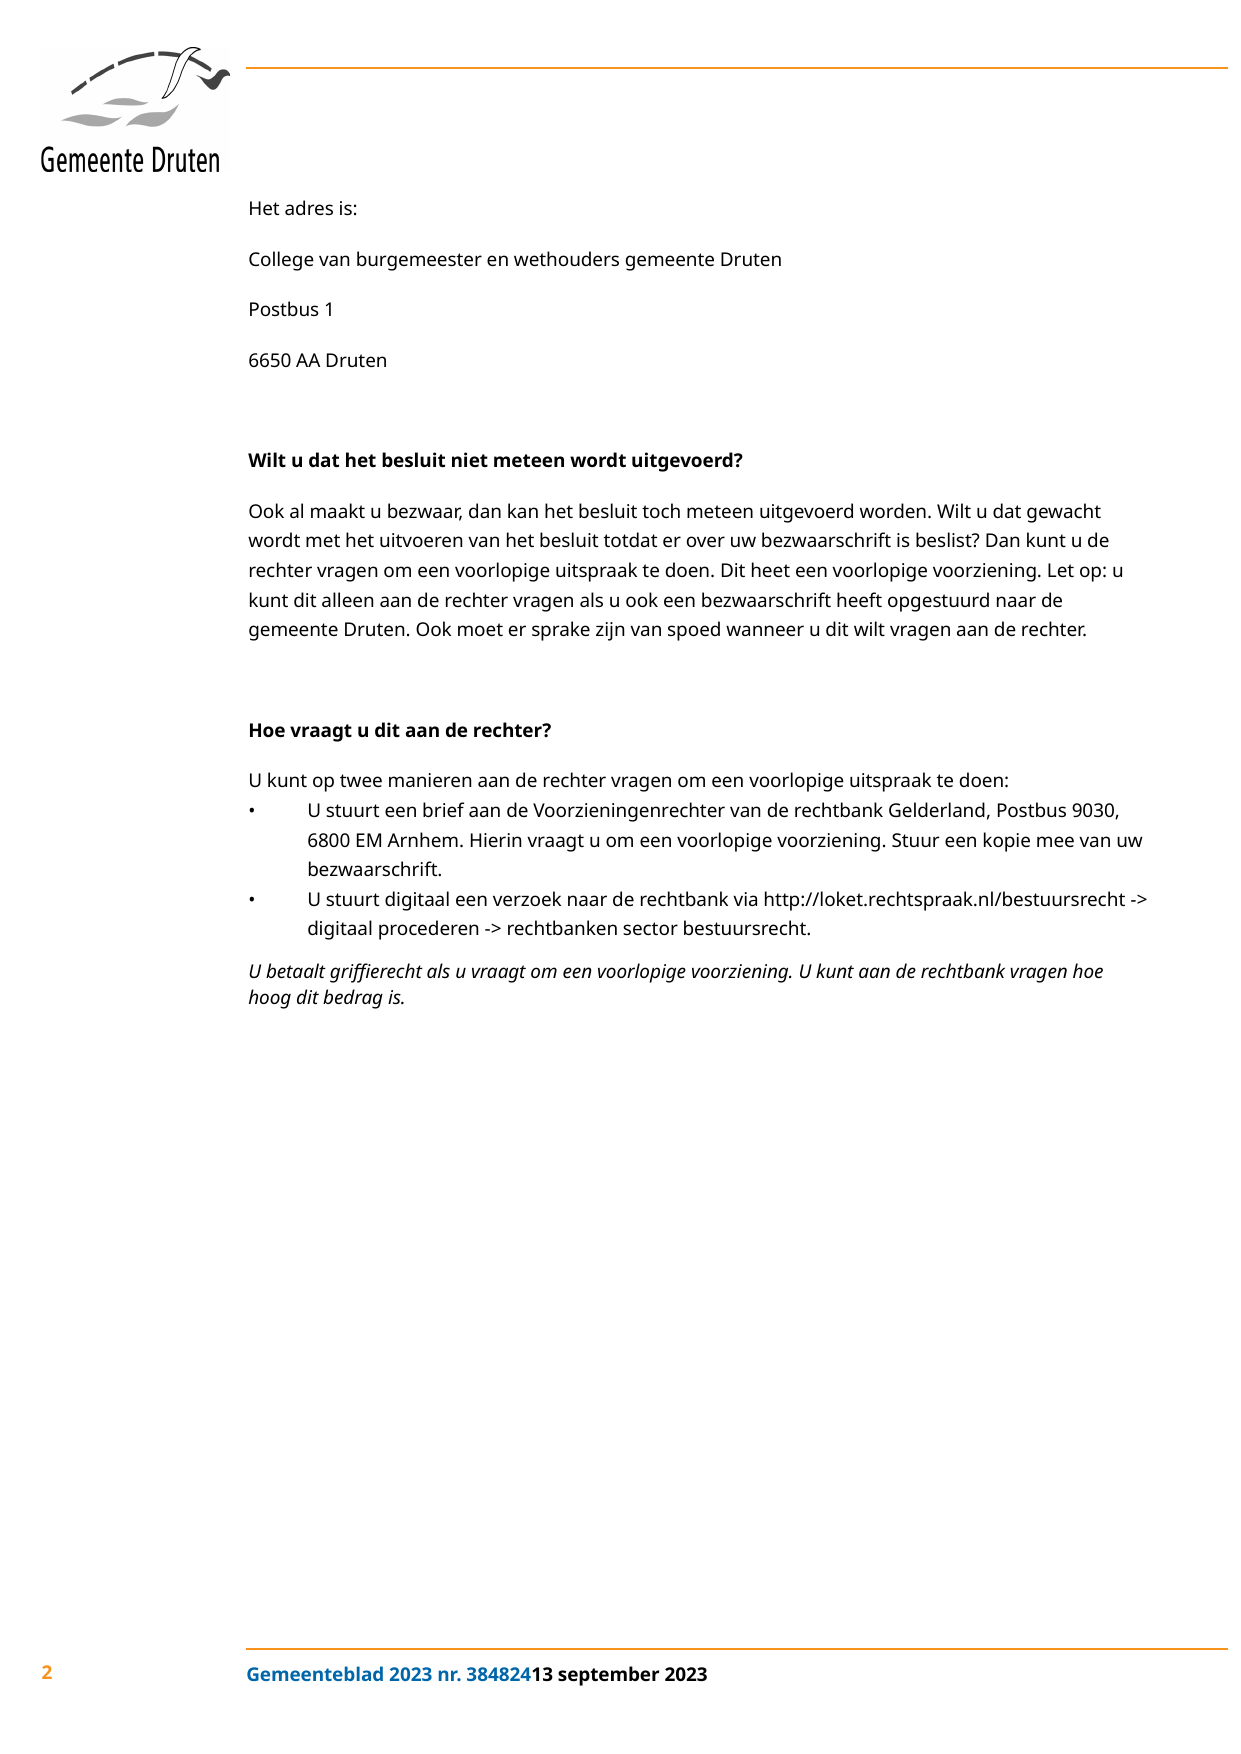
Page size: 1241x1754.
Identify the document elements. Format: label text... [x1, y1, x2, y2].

text College van burgemeester en wethouders gemeente Druten [248, 246, 1152, 272]
text Ook al maakt u bezwaar, dan kan het besluit toch meteen uitgevoerd worden. Wilt u dat gewacht wordt met het uitvoeren van het besluit totdat er over uw bezwaarschrift is beslist? Dan kunt u de rechter vragen om een voorlopige uitspraak te doen. Dit heet een voorlopige voorziening. Let op: u kunt dit alleen aan de rechter vragen als u ook een bezwaarschrift heeft opgestuurd naar de gemeente Druten. Ook moet er sprake zijn van spoed wanneer u dit wilt vragen aan de rechter. [248, 498, 1152, 642]
picture [41, 47, 231, 172]
text Hoe vraagt u dit aan de rechter? [248, 717, 1152, 743]
list U stuurt digitaal een verzoek naar de rechtbank via http://loket.rechtspraak.nl/bestuursrecht -> digitaal procederen -> rechtbanken sector bestuursrecht. [248, 886, 1152, 941]
text U kunt op twee manieren aan de rechter vragen om een voorlopige uitspraak te doen: [248, 768, 1152, 793]
text U betaalt griffierecht als u vraagt om een voorlopige voorziening. U kunt aan de rechtbank vragen hoe hoog dit bedrag is. [248, 959, 1152, 1010]
text Postbus 1 [248, 296, 1152, 322]
list U stuurt een brief aan de Voorzieningenrechter van de rechtbank Gelderland, Postbus 9030, 6800 EM Arnhem. Hierin vraagt u om een voorlopige voorziening. Stuur een kopie mee van uw bezwaarschrift. [248, 797, 1152, 882]
text Het adres is: [248, 196, 1152, 221]
text 6650 AA Druten [248, 347, 1152, 373]
text Wilt u dat het besluit niet meteen wordt uitgevoerd? [248, 448, 1152, 473]
